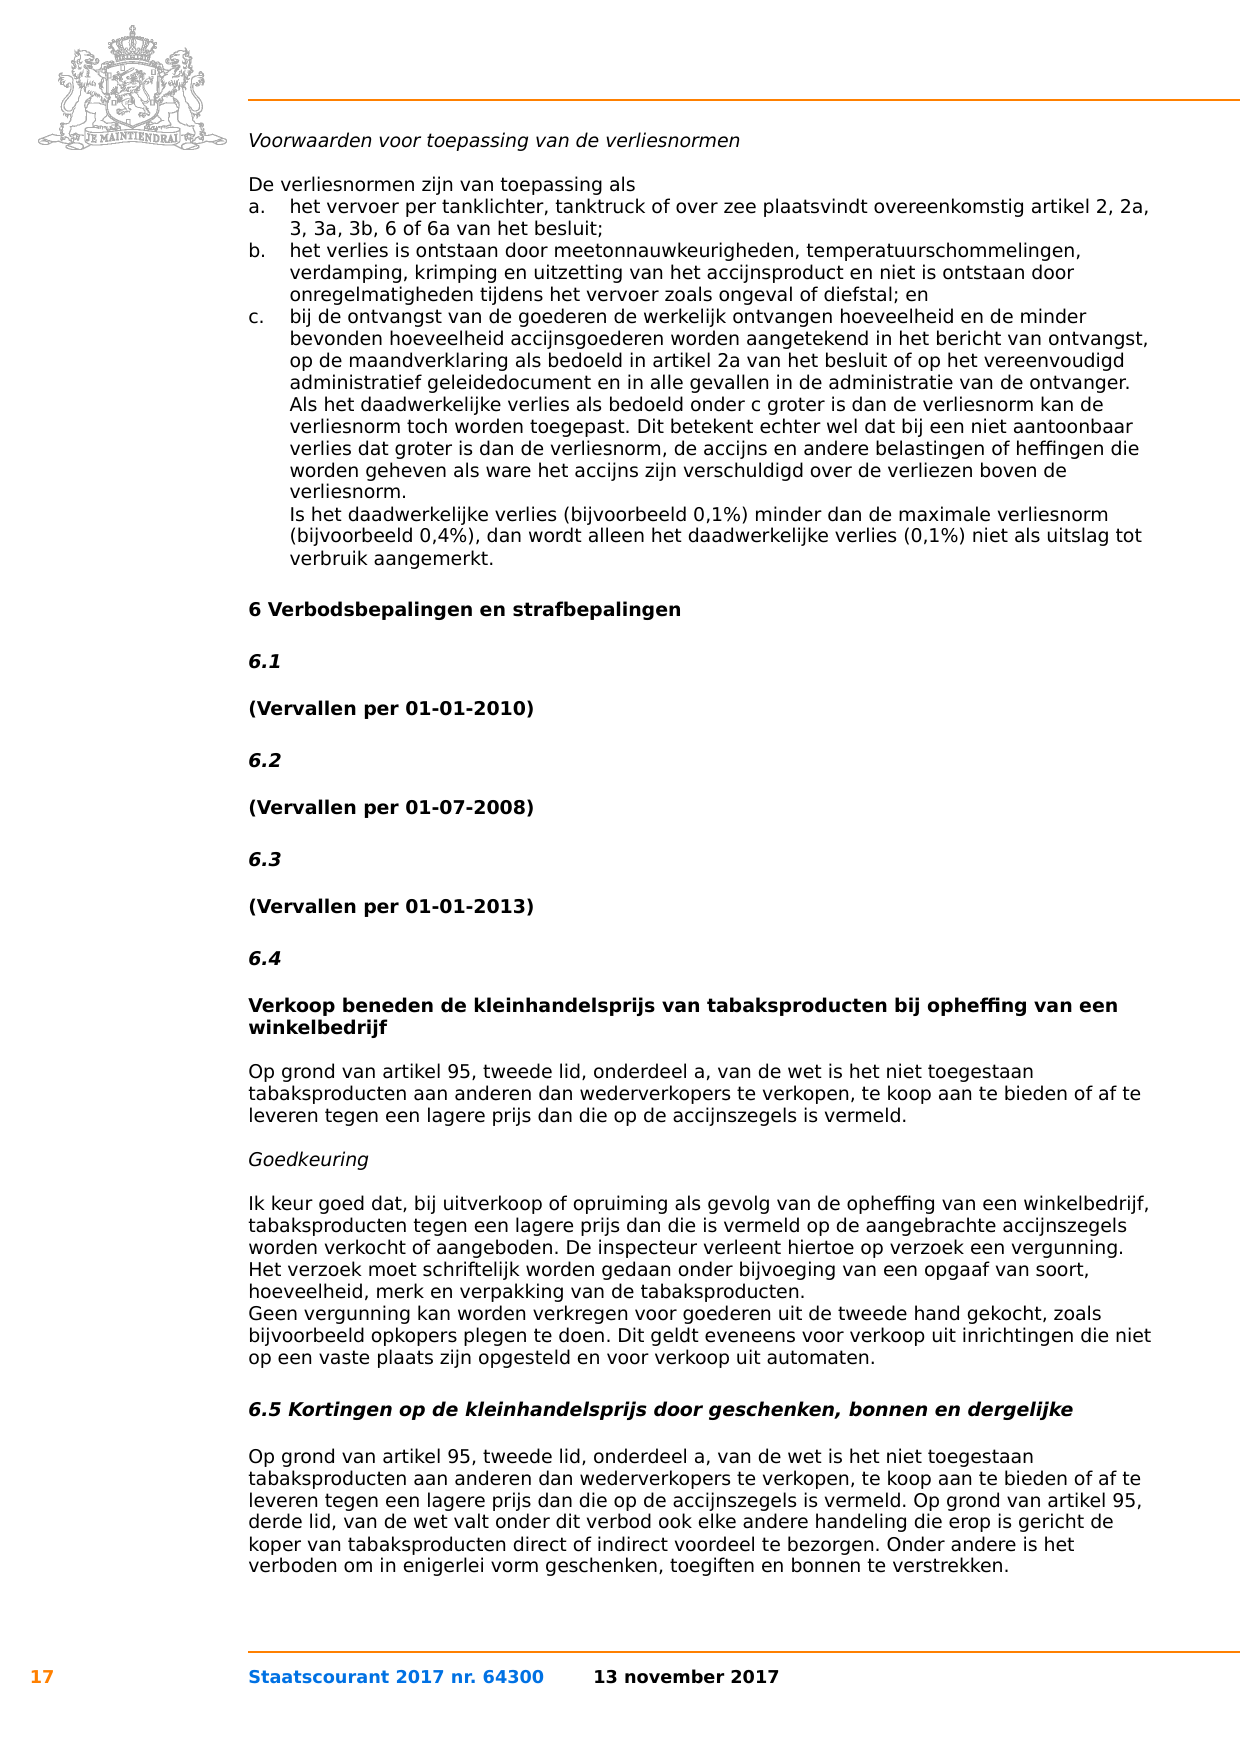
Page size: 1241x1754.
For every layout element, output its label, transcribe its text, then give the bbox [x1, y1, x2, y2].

text Geen vergunning kan worden verkregen voor goederen uit de tweede hand gekocht, zoals bijvoorbeeld opkopers plegen te doen. Dit geldt eveneens voor verkoop uit inrichtingen die niet op een vaste plaats zijn opgesteld en voor verkoop uit automaten. [248, 1303, 1163, 1368]
text (Vervallen per 01-01-2010) [248, 698, 1163, 720]
text a. het vervoer per tanklichter, tanktruck of over zee plaatsvindt overeenkomstig artikel 2, 2a, 3, 3a, 3b, 6 of 6a van het besluit; [248, 196, 1163, 240]
text b. het verlies is ontstaan door meetonnauwkeurigheden, temperatuurschommelingen, verdamping, krimping en uitzetting van het accijnsproduct en niet is ontstaan door onregelmatigheden tijdens het vervoer zoals ongeval of diefstal; en [248, 240, 1163, 306]
text c. bij de ontvangst van de goederen de werkelijk ontvangen hoeveelheid en de minder bevonden hoeveelheid accijnsgoederen worden aangetekend in het bericht van ontvangst, op de maandverklaring als bedoeld in artikel 2a van het besluit of op het vereenvoudigd administratief geleidedocument en in alle gevallen in de administratie van de ontvanger. [248, 306, 1163, 393]
text (Vervallen per 01-01-2013) [248, 896, 1163, 918]
picture [38, 25, 227, 150]
subtitle 6.5 Kortingen op de kleinhandelsprijs door geschenken, bonnen en dergelijke [248, 1398, 1163, 1421]
subtitle 6.1 [248, 651, 1163, 673]
subtitle 6.2 [248, 750, 1163, 772]
subtitle Voorwaarden voor toepassing van de verliesnormen [248, 130, 1163, 152]
text Ik keur goed dat, bij uitverkoop of opruiming als gevolg van de opheffing van een winkelbedrijf, tabaksproducten tegen een lagere prijs dan die is vermeld op de aangebrachte accijnszegels worden verkocht of aangeboden. De inspecteur verleent hiertoe op verzoek een vergunning. Het verzoek moet schriftelijk worden gedaan onder bijvoeging van een opgaaf van soort, hoeveelheid, merk en verpakking van de tabaksproducten. [248, 1193, 1163, 1303]
text Als het daadwerkelijke verlies als bedoeld onder c groter is dan de verliesnorm kan de verliesnorm toch worden toegepast. Dit betekent echter wel dat bij een niet aantoonbaar verlies dat groter is dan de verliesnorm, de accijns en andere belastingen of heffingen die worden geheven als ware het accijns zijn verschuldigd over de verliezen boven de verliesnorm. [289, 393, 1163, 503]
subtitle 6.3 [248, 849, 1163, 871]
subtitle 6 Verbodsbepalingen en strafbepalingen [248, 599, 1163, 621]
text Is het daadwerkelijke verlies (bijvoorbeeld 0,1%) minder dan de maximale verliesnorm (bijvoorbeeld 0,4%), dan wordt alleen het daadwerkelijke verlies (0,1%) niet als uitslag tot verbruik aangemerkt. [289, 503, 1163, 569]
text (Vervallen per 01-07-2008) [248, 797, 1163, 819]
subtitle Goedkeuring [248, 1149, 1163, 1171]
text De verliesnormen zijn van toepassing als [248, 174, 1163, 196]
text Op grond van artikel 95, tweede lid, onderdeel a, van de wet is het niet toegestaan tabaksproducten aan anderen dan wederverkopers te verkopen, te koop aan te bieden of af te leveren tegen een lagere prijs dan die op de accijnszegels is vermeld. [248, 1061, 1163, 1127]
text Verkoop beneden de kleinhandelsprijs van tabaksproducten bij opheffing van een winkelbedrijf [248, 995, 1163, 1039]
text Op grond van artikel 95, tweede lid, onderdeel a, van de wet is het niet toegestaan tabaksproducten aan anderen dan wederverkopers te verkopen, te koop aan te bieden of af te leveren tegen een lagere prijs dan die op de accijnszegels is vermeld. Op grond van artikel 95, derde lid, van de wet valt onder dit verbod ook elke andere handeling die erop is gericht de koper van tabaksproducten direct of indirect voordeel te bezorgen. Onder andere is het verboden om in enigerlei vorm geschenken, toegiften en bonnen te verstrekken. [248, 1446, 1163, 1577]
subtitle 6.4 [248, 948, 1163, 970]
